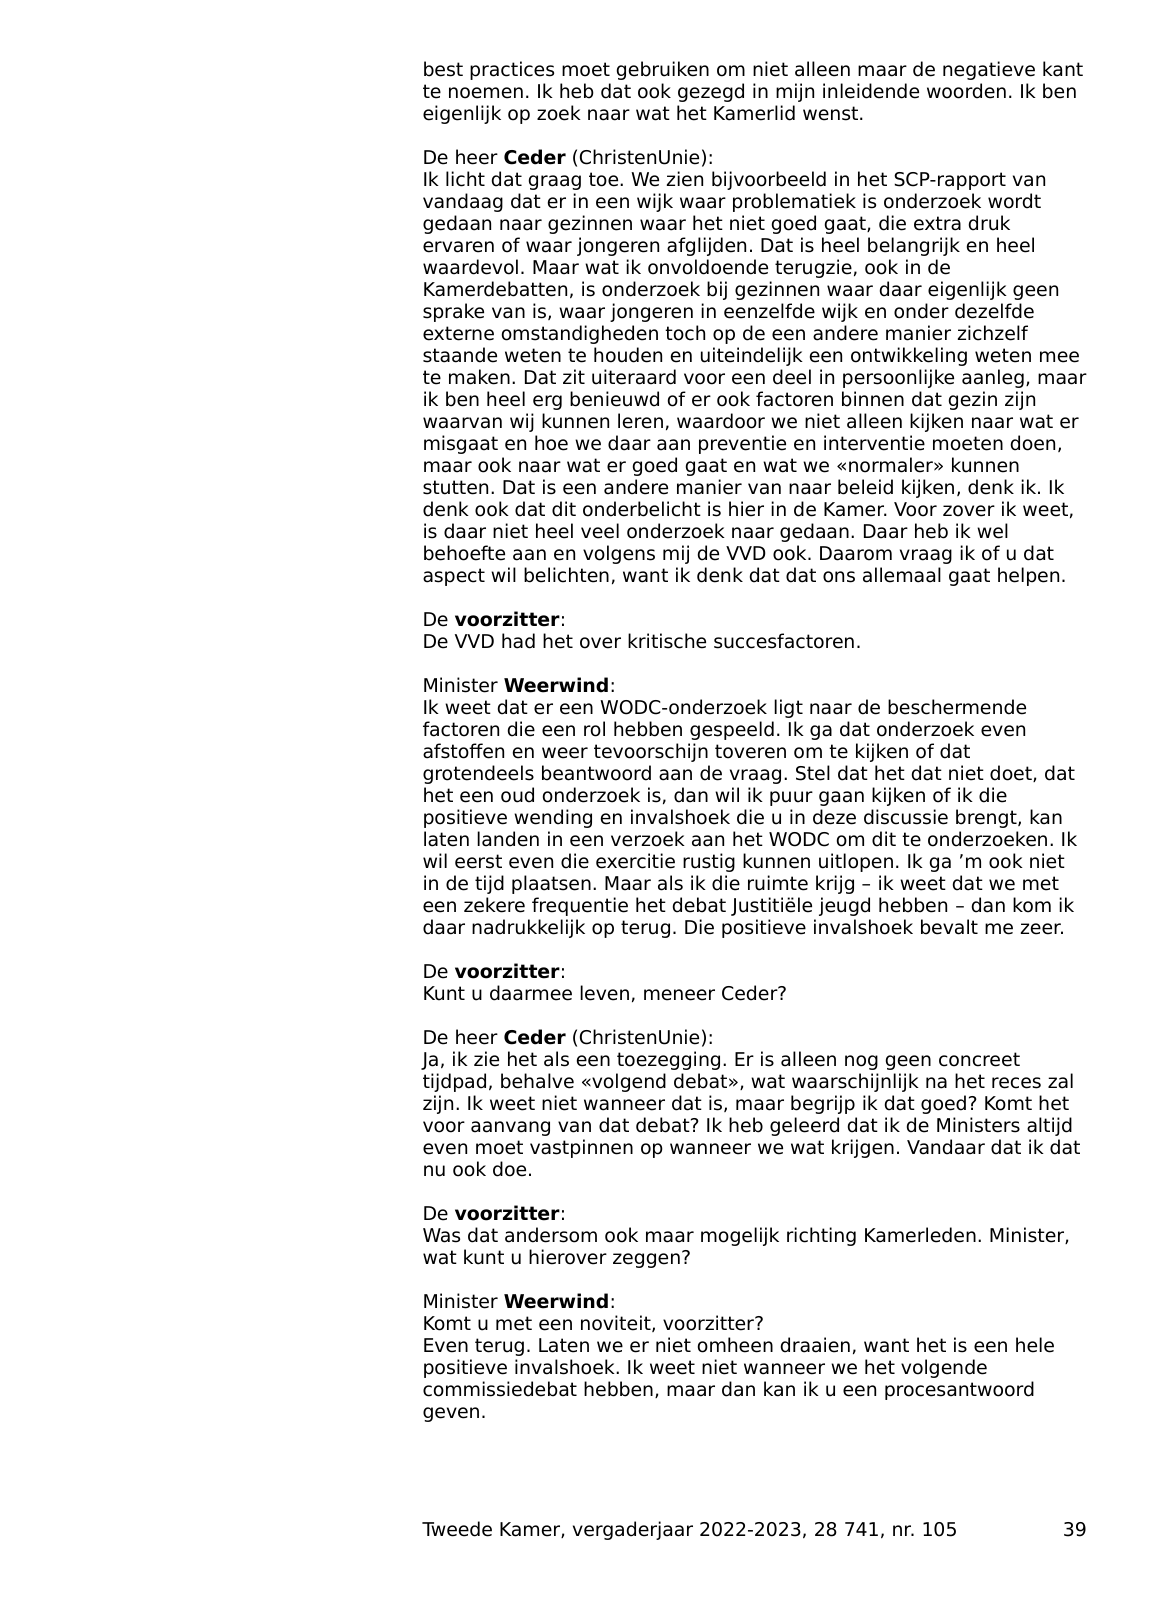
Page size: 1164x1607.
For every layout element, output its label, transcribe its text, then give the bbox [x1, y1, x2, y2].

text best practices moet gebruiken om niet alleen maar de negatieve kant te noemen. Ik heb dat ook gezegd in mijn inleidende woorden. Ik ben eigenlijk op zoek naar wat het Kamerlid wenst. [422, 59, 1087, 125]
text De voorzitter: [422, 1203, 1087, 1225]
text De voorzitter: [422, 961, 1087, 983]
text Komt u met een noviteit, voorzitter? [422, 1313, 1087, 1335]
text De heer Ceder (ChristenUnie): [422, 147, 1087, 169]
text Ik weet dat er een WODC-onderzoek ligt naar de beschermende factoren die een rol hebben gespeeld. Ik ga dat onderzoek even afstoffen en weer tevoorschijn toveren om te kijken of dat grotendeels beantwoord aan de vraag. Stel dat het dat niet doet, dat het een oud onderzoek is, dan wil ik puur gaan kijken of ik die positieve wending en invalshoek die u in deze discussie brengt, kan laten landen in een verzoek aan het WODC om dit te onderzoeken. Ik wil eerst even die exercitie rustig kunnen uitlopen. Ik ga ’m ook niet in de tijd plaatsen. Maar als ik die ruimte krijg – ik weet dat we met een zekere frequentie het debat Justitiële jeugd hebben – dan kom ik daar nadrukkelijk op terug. Die positieve invalshoek bevalt me zeer. [422, 697, 1087, 939]
text Was dat andersom ook maar mogelijk richting Kamerleden. Minister, wat kunt u hierover zeggen? [422, 1225, 1087, 1269]
text De heer Ceder (ChristenUnie): [422, 1027, 1087, 1049]
text Even terug. Laten we er niet omheen draaien, want het is een hele positieve invalshoek. Ik weet niet wanneer we het volgende commissiedebat hebben, maar dan kan ik u een procesantwoord geven. [422, 1335, 1087, 1423]
text Minister Weerwind: [422, 1291, 1087, 1313]
text De voorzitter: [422, 609, 1087, 631]
text Ik licht dat graag toe. We zien bijvoorbeeld in het SCP-rapport van vandaag dat er in een wijk waar problematiek is onderzoek wordt gedaan naar gezinnen waar het niet goed gaat, die extra druk ervaren of waar jongeren afglijden. Dat is heel belangrijk en heel waardevol. Maar wat ik onvoldoende terugzie, ook in de Kamerdebatten, is onderzoek bij gezinnen waar daar eigenlijk geen sprake van is, waar jongeren in eenzelfde wijk en onder dezelfde externe omstandigheden toch op de een andere manier zichzelf staande weten te houden en uiteindelijk een ontwikkeling weten mee te maken. Dat zit uiteraard voor een deel in persoonlijke aanleg, maar ik ben heel erg benieuwd of er ook factoren binnen dat gezin zijn waarvan wij kunnen leren, waardoor we niet alleen kijken naar wat er misgaat en hoe we daar aan preventie en interventie moeten doen, maar ook naar wat er goed gaat en wat we «normaler» kunnen stutten. Dat is een andere manier van naar beleid kijken, denk ik. Ik denk ook dat dit onderbelicht is hier in de Kamer. Voor zover ik weet, is daar niet heel veel onderzoek naar gedaan. Daar heb ik wel behoefte aan en volgens mij de VVD ook. Daarom vraag ik of u dat aspect wil belichten, want ik denk dat dat ons allemaal gaat helpen. [422, 169, 1087, 587]
text Minister Weerwind: [422, 675, 1087, 697]
text Kunt u daarmee leven, meneer Ceder? [422, 983, 1087, 1005]
text De VVD had het over kritische succesfactoren. [422, 631, 1087, 653]
text Ja, ik zie het als een toezegging. Er is alleen nog geen concreet tijdpad, behalve «volgend debat», wat waarschijnlijk na het reces zal zijn. Ik weet niet wanneer dat is, maar begrijp ik dat goed? Komt het voor aanvang van dat debat? Ik heb geleerd dat ik de Ministers altijd even moet vastpinnen op wanneer we wat krijgen. Vandaar dat ik dat nu ook doe. [422, 1049, 1087, 1181]
